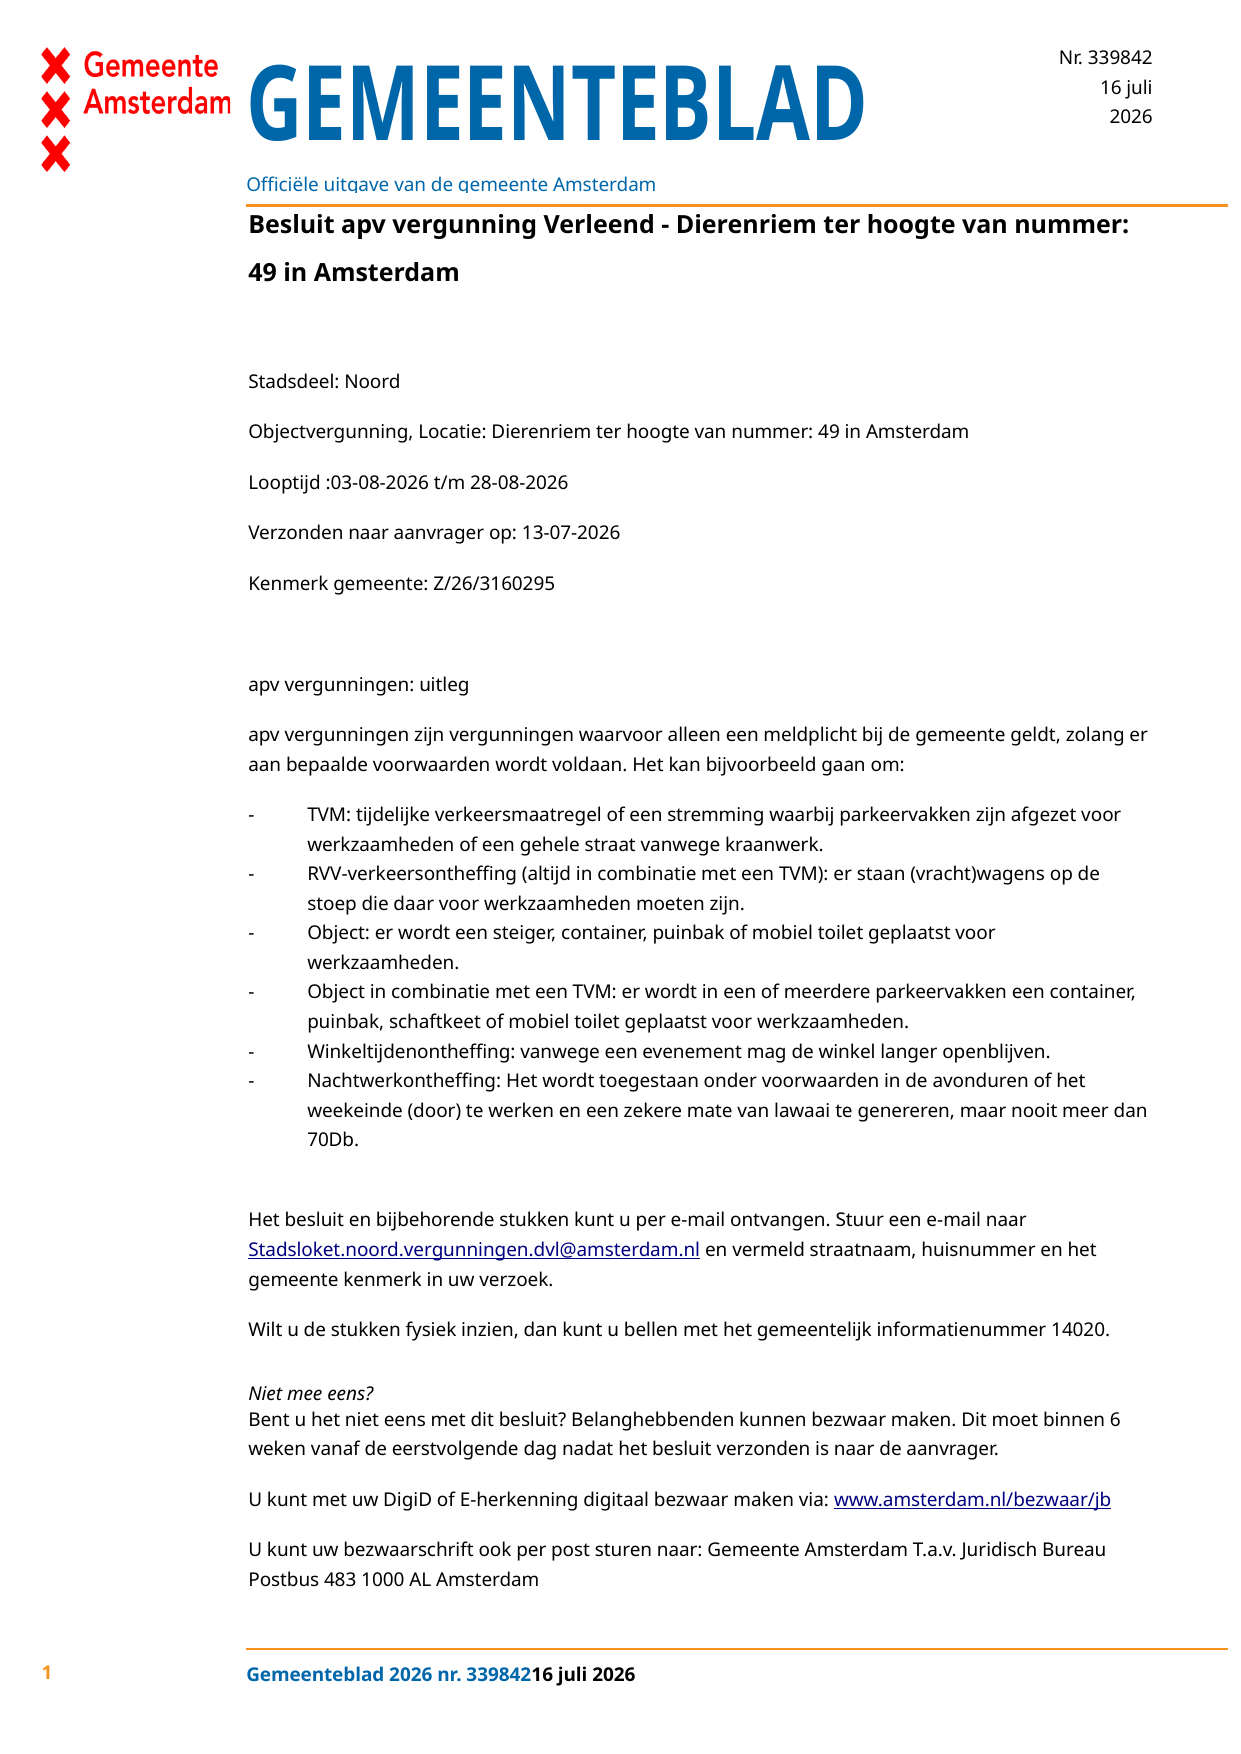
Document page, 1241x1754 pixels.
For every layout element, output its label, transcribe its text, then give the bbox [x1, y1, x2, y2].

list RVV-verkeersontheffing (altijd in combinatie met een TVM): er staan (vracht)wagens op de stoep die daar voor werkzaamheden moeten zijn. [248, 860, 1152, 916]
list TVM: tijdelijke verkeersmaatregel of een stremming waarbij parkeervakken zijn afgezet voor werkzaamheden of een gehele straat vanwege kraanwerk. [248, 801, 1152, 857]
text Besluit apv vergunning Verleend - Dierenriem ter hoogte van nummer: 49 in Amsterdam [248, 207, 1152, 288]
picture [41, 47, 231, 172]
list Winkeltijdenontheffing: vanwege een evenement mag de winkel langer openblijven. [248, 1038, 1152, 1064]
text Objectvergunning, Locatie: Dierenriem ter hoogte van nummer: 49 in Amsterdam [248, 419, 1152, 444]
text Kenmerk gemeente: Z/26/3160295 [248, 570, 1152, 596]
text Wilt u de stukken fysiek inzien, dan kunt u bellen met het gemeentelijk informatienummer 14020. [248, 1316, 1152, 1342]
text Bent u het niet eens met dit besluit? Belanghebbenden kunnen bezwaar maken. Dit moet binnen 6 weken vanaf de eerstvolgende dag nadat het besluit verzonden is naar de aanvrager. [248, 1406, 1152, 1461]
text Het besluit en bijbehorende stukken kunt u per e-mail ontvangen. Stuur een e-mail naar Stadsloket.noord.vergunningen.dvl@amsterdam.nl en vermeld straatnaam, huisnummer en het gemeente kenmerk in uw verzoek. [248, 1207, 1152, 1292]
text Looptijd :03-08-2026 t/m 28-08-2026 [248, 469, 1152, 495]
text apv vergunningen: uitleg [248, 671, 1152, 697]
list Object in combinatie met een TVM: er wordt in een of meerdere parkeervakken een container, puinbak, schaftkeet of mobiel toilet geplaatst voor werkzaamheden. [248, 979, 1152, 1034]
text apv vergunningen zijn vergunningen waarvoor alleen een meldplicht bij de gemeente geldt, zolang er aan bepaalde voorwaarden wordt voldaan. Het kan bijvoorbeeld gaan om: [248, 721, 1152, 777]
list Nachtwerkontheffing: Het wordt toegestaan onder voorwaarden in de avonduren of het weekeinde (door) te werken en een zekere mate van lawaai te genereren, maar nooit meer dan 70Db. [248, 1067, 1152, 1152]
text Stadsdeel: Noord [248, 368, 1152, 394]
text U kunt met uw DigiD of E-herkenning digitaal bezwaar maken via: www.amsterdam.nl/bezwaar/jb [248, 1486, 1152, 1512]
text U kunt uw bezwaarschrift ook per post sturen naar: Gemeente Amsterdam T.a.v. Juridisch Bureau Postbus 483 1000 AL Amsterdam [248, 1536, 1152, 1592]
list Object: er wordt een steiger, container, puinbak of mobiel toilet geplaatst voor werkzaamheden. [248, 919, 1152, 975]
text Niet mee eens? [248, 1380, 1152, 1406]
text Verzonden naar aanvrager op: 13-07-2026 [248, 519, 1152, 545]
